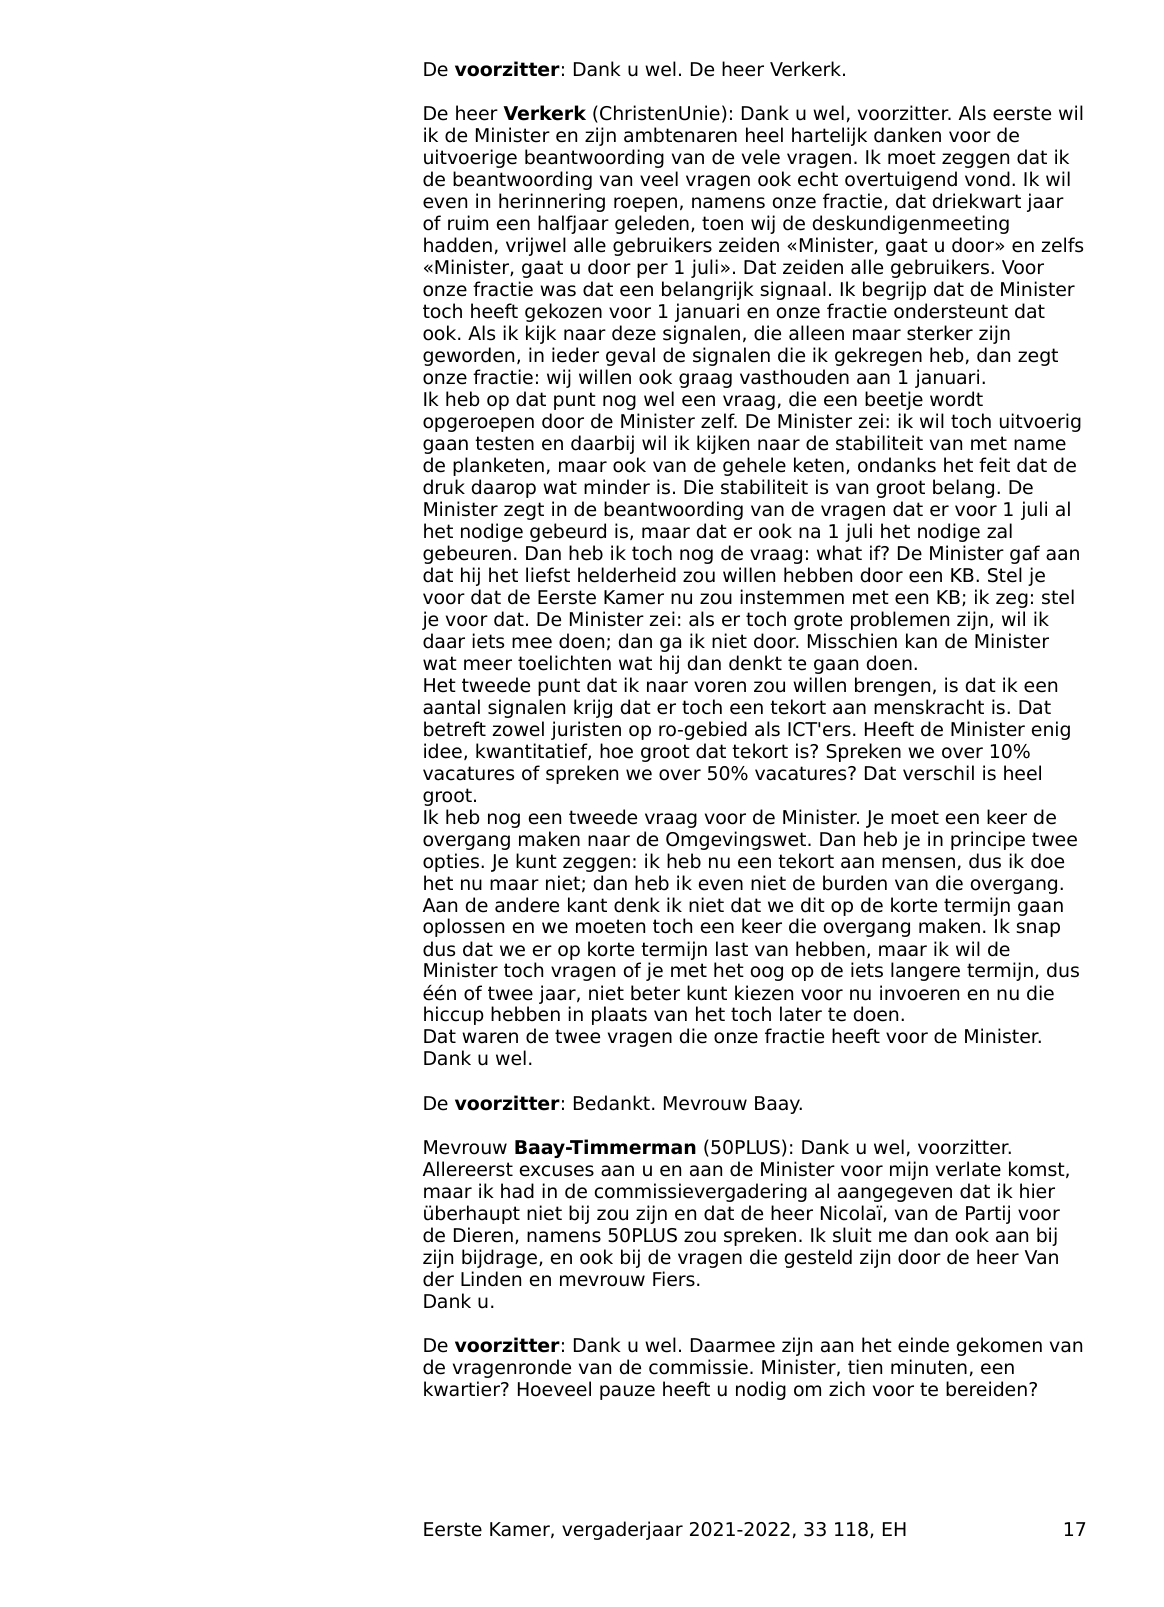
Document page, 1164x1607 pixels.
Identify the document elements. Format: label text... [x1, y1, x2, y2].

text De voorzitter: Bedankt. Mevrouw Baay. [422, 1092, 1087, 1114]
text Ik heb nog een tweede vraag voor de Minister. Je moet een keer de overgang maken naar de Omgevingswet. Dan heb je in principe twee opties. Je kunt zeggen: ik heb nu een tekort aan mensen, dus ik doe het nu maar niet; dan heb ik even niet de burden van die overgang. Aan de andere kant denk ik niet dat we dit op de korte termijn gaan oplossen en we moeten toch een keer die overgang maken. Ik snap dus dat we er op korte termijn last van hebben, maar ik wil de Minister toch vragen of je met het oog op de iets langere termijn, dus één of twee jaar, niet beter kunt kiezen voor nu invoeren en nu die hiccup hebben in plaats van het toch later te doen. [422, 807, 1087, 1026]
text Ik heb op dat punt nog wel een vraag, die een beetje wordt opgeroepen door de Minister zelf. De Minister zei: ik wil toch uitvoerig gaan testen en daarbij wil ik kijken naar de stabiliteit van met name de planketen, maar ook van de gehele keten, ondanks het feit dat de druk daarop wat minder is. Die stabiliteit is van groot belang. De Minister zegt in de beantwoording van de vragen dat er voor 1 juli al het nodige gebeurd is, maar dat er ook na 1 juli het nodige zal gebeuren. Dan heb ik toch nog de vraag: what if? De Minister gaf aan dat hij het liefst helderheid zou willen hebben door een KB. Stel je voor dat de Eerste Kamer nu zou instemmen met een KB; ik zeg: stel je voor dat. De Minister zei: als er toch grote problemen zijn, wil ik daar iets mee doen; dan ga ik niet door. Misschien kan de Minister wat meer toelichten wat hij dan denkt te gaan doen. [422, 389, 1087, 675]
text Mevrouw Baay-Timmerman (50PLUS): Dank u wel, voorzitter. Allereerst excuses aan u en aan de Minister voor mijn verlate komst, maar ik had in de commissievergadering al aangegeven dat ik hier überhaupt niet bij zou zijn en dat de heer Nicolaï, van de Partij voor de Dieren, namens 50PLUS zou spreken. Ik sluit me dan ook aan bij zijn bijdrage, en ook bij de vragen die gesteld zijn door de heer Van der Linden en mevrouw Fiers. [422, 1137, 1087, 1291]
text De heer Verkerk (ChristenUnie): Dank u wel, voorzitter. Als eerste wil ik de Minister en zijn ambtenaren heel hartelijk danken voor de uitvoerige beantwoording van de vele vragen. Ik moet zeggen dat ik de beantwoording van veel vragen ook echt overtuigend vond. Ik wil even in herinnering roepen, namens onze fractie, dat driekwart jaar of ruim een halfjaar geleden, toen wij de deskundigenmeeting hadden, vrijwel alle gebruikers zeiden «Minister, gaat u door» en zelfs «Minister, gaat u door per 1 juli». Dat zeiden alle gebruikers. Voor onze fractie was dat een belangrijk signaal. Ik begrijp dat de Minister toch heeft gekozen voor 1 januari en onze fractie ondersteunt dat ook. Als ik kijk naar deze signalen, die alleen maar sterker zijn geworden, in ieder geval de signalen die ik gekregen heb, dan zegt onze fractie: wij willen ook graag vasthouden aan 1 januari. [422, 103, 1087, 389]
text Het tweede punt dat ik naar voren zou willen brengen, is dat ik een aantal signalen krijg dat er toch een tekort aan menskracht is. Dat betreft zowel juristen op ro-gebied als ICT'ers. Heeft de Minister enig idee, kwantitatief, hoe groot dat tekort is? Spreken we over 10% vacatures of spreken we over 50% vacatures? Dat verschil is heel groot. [422, 675, 1087, 807]
text Dank u. [422, 1291, 1087, 1312]
text Dat waren de twee vragen die onze fractie heeft voor de Minister. Dank u wel. [422, 1026, 1087, 1070]
text De voorzitter: Dank u wel. Daarmee zijn aan het einde gekomen van de vragenronde van de commissie. Minister, tien minuten, een kwartier? Hoeveel pauze heeft u nodig om zich voor te bereiden? [422, 1335, 1087, 1401]
text De voorzitter: Dank u wel. De heer Verkerk. [422, 59, 1087, 81]
